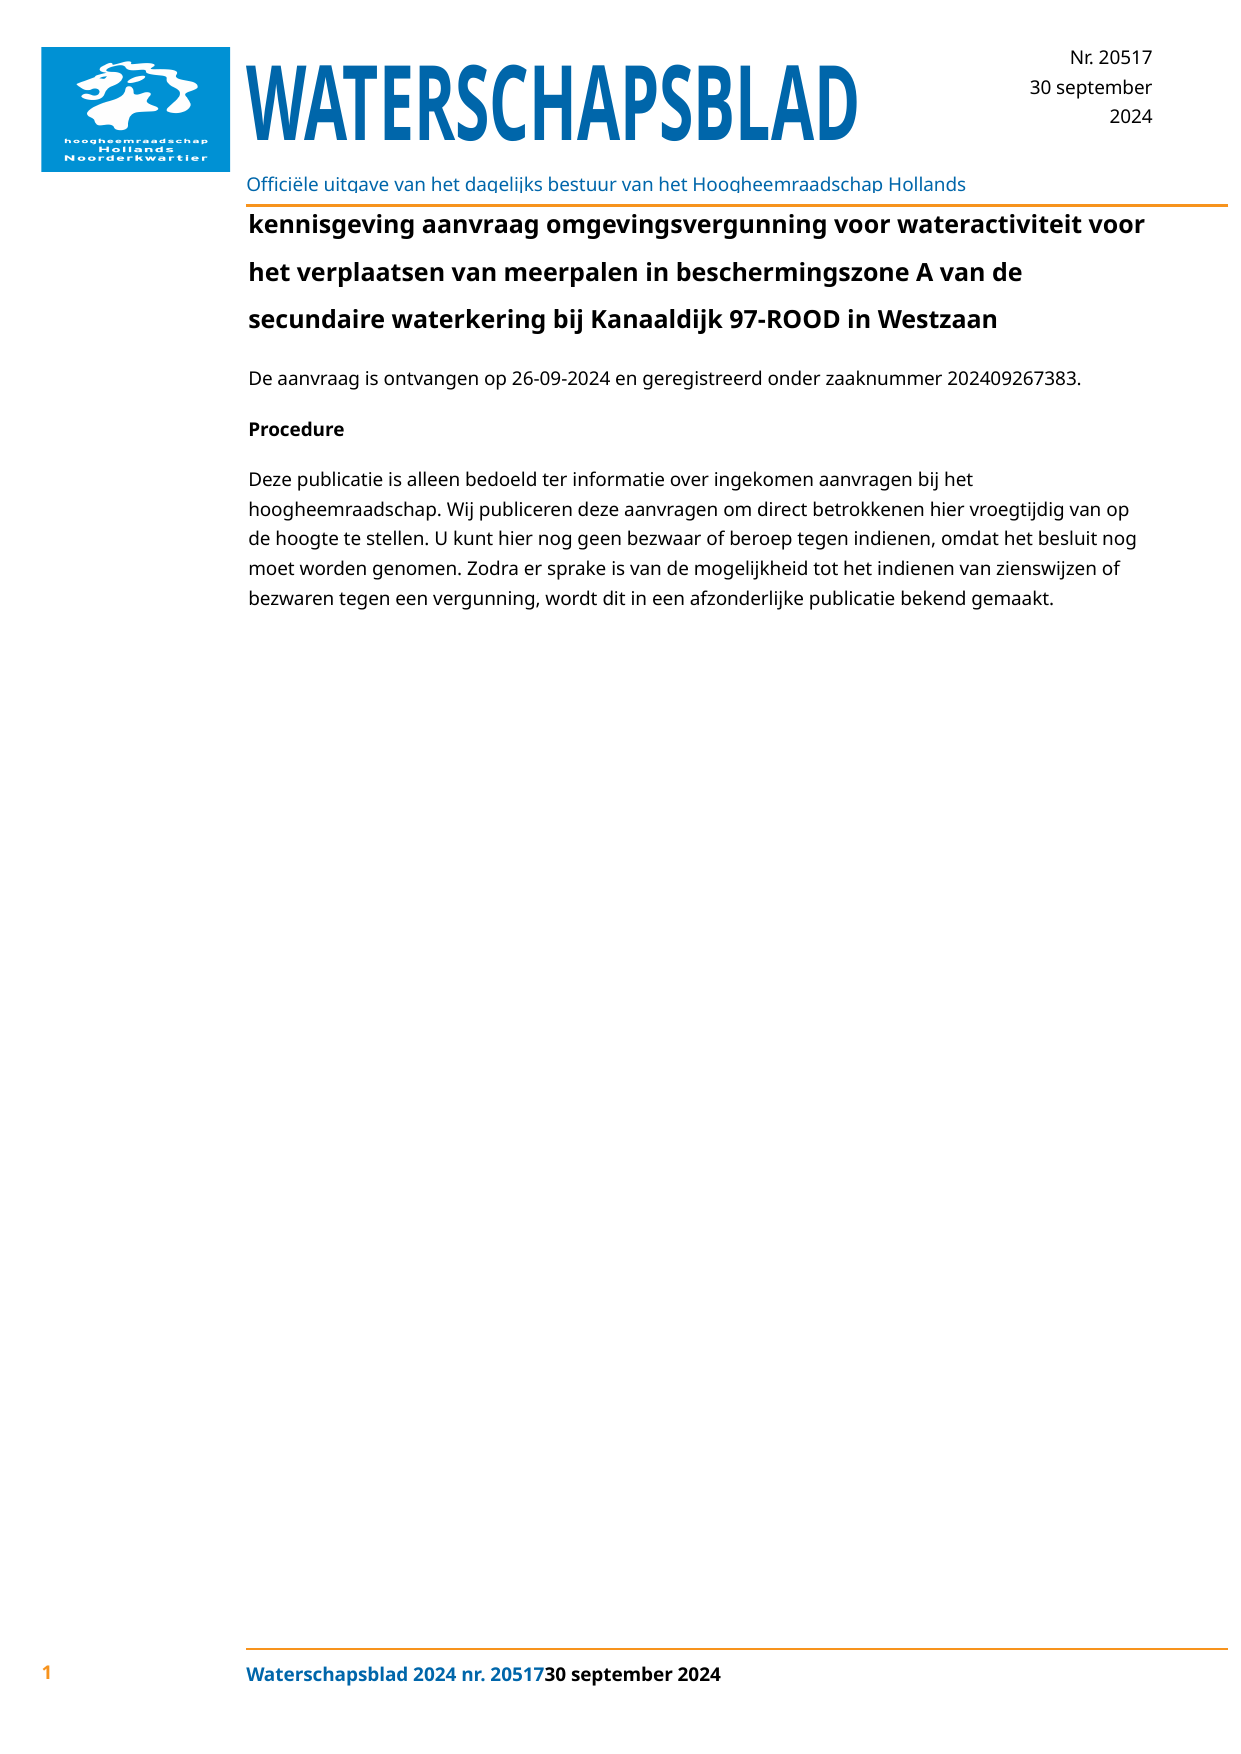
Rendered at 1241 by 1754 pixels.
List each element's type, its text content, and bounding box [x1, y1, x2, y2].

text De aanvraag is ontvangen op 26-09-2024 en geregistreerd onder zaaknummer 202409267383. [248, 366, 1152, 391]
picture [118, 62, 197, 112]
picture [88, 87, 157, 130]
picture [129, 76, 144, 82]
picture [78, 64, 122, 99]
text Deze publicatie is alleen bedoeld ter informatie over ingekomen aanvragen bij het hoogheemraadschap. Wij publiceren deze aanvragen om direct betrokkenen hier vroegtijdig van op de hoogte te stellen. U kunt hier nog geen bezwaar of beroep tegen indienen, omdat het besluit nog moet worden genomen. Zodra er sprake is van de mogelijkheid tot het indienen van zienswijzen of bezwaren tegen een vergunning, wordt dit in een afzonderlijke publicatie bekend gemaakt. [248, 466, 1152, 610]
text kennisgeving aanvraag omgevingsvergunning voor wateractiviteit voor het verplaatsen van meerpalen in beschermingszone A van de secundaire waterkering bij Kanaaldijk 97-ROOD in Westzaan [248, 207, 1152, 336]
text Procedure [248, 416, 1152, 442]
